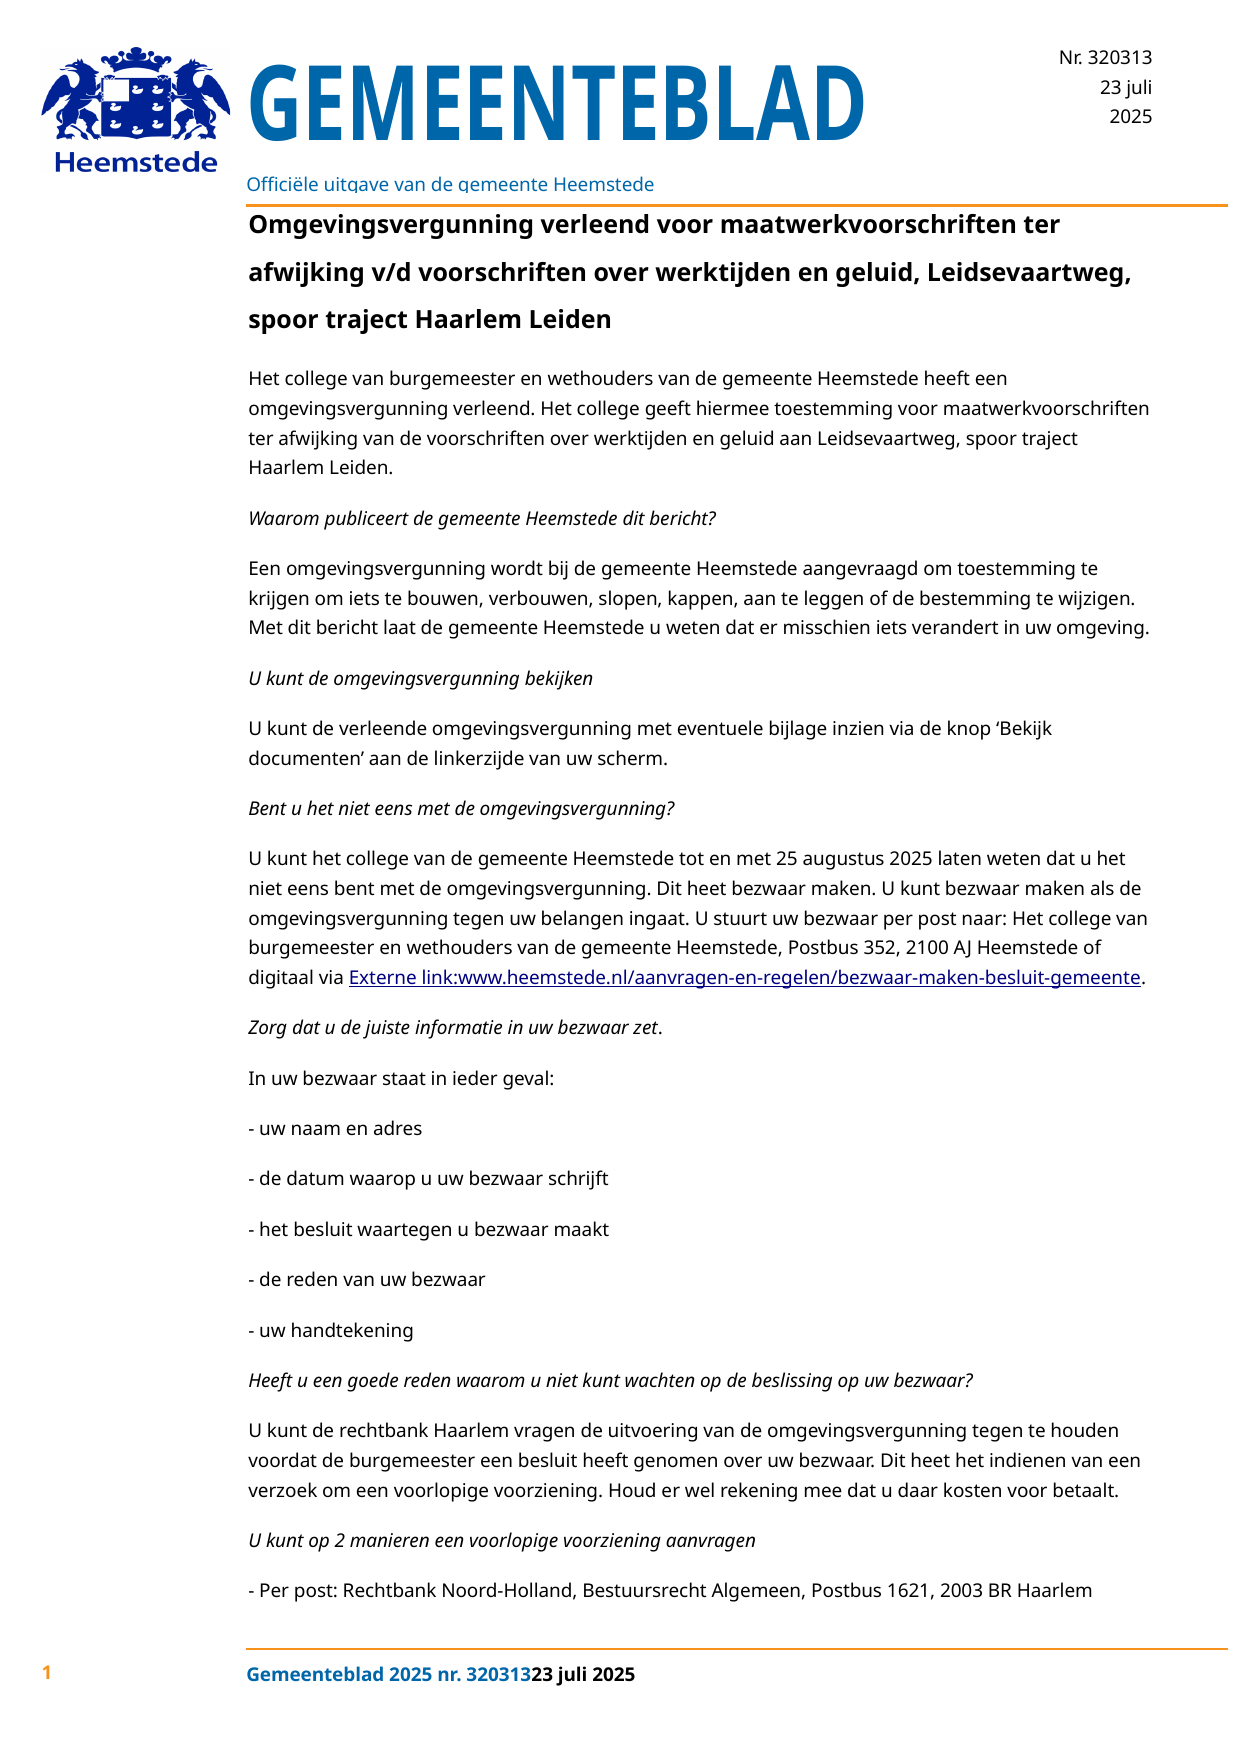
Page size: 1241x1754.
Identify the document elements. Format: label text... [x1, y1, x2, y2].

text U kunt op 2 manieren een voorlopige voorziening aanvragen [248, 1527, 1152, 1553]
text Zorg dat u de juiste informatie in uw bezwaar zet. [248, 1014, 1152, 1040]
text - het besluit waartegen u bezwaar maakt [248, 1216, 1152, 1242]
text U kunt het college van de gemeente Heemstede tot en met 25 augustus 2025 laten weten dat u het niet eens bent met de omgevingsvergunning. Dit heet bezwaar maken. U kunt bezwaar maken als de omgevingsvergunning tegen uw belangen ingaat. U stuurt uw bezwaar per post naar: Het college van burgemeester en wethouders van de gemeente Heemstede, Postbus 352, 2100 AJ Heemstede of digitaal via Externe link:www.heemstede.nl/aanvragen-en-regelen/bezwaar-maken-besluit-gemeente. [248, 846, 1152, 989]
text - de reden van uw bezwaar [248, 1266, 1152, 1292]
text Waarom publiceert de gemeente Heemstede dit bericht? [248, 505, 1152, 530]
text Omgevingsvergunning verleend voor maatwerkvoorschriften ter afwijking v/d voorschriften over werktijden en geluid, Leidsevaartweg, spoor traject Haarlem Leiden [248, 207, 1152, 336]
text - uw handtekening [248, 1317, 1152, 1342]
text Het college van burgemeester en wethouders van de gemeente Heemstede heeft een omgevingsvergunning verleend. Het college geeft hiermee toestemming voor maatwerkvoorschriften ter afwijking van de voorschriften over werktijden en geluid aan Leidsevaartweg, spoor traject Haarlem Leiden. [248, 366, 1152, 480]
text - de datum waarop u uw bezwaar schrijft [248, 1166, 1152, 1191]
text U kunt de verleende omgevingsvergunning met eventuele bijlage inzien via de knop ‘Bekijk documenten’ aan de linkerzijde van uw scherm. [248, 715, 1152, 770]
text Heeft u een goede reden waarom u niet kunt wachten op de beslissing op uw bezwaar? [248, 1367, 1152, 1393]
picture [41, 47, 231, 172]
text Bent u het niet eens met de omgevingsvergunning? [248, 795, 1152, 821]
text In uw bezwaar staat in ieder geval: [248, 1065, 1152, 1090]
text Een omgevingsvergunning wordt bij de gemeente Heemstede aangevraagd om toestemming te krijgen om iets te bouwen, verbouwen, slopen, kappen, aan te leggen of de bestemming te wijzigen. Met dit bericht laat de gemeente Heemstede u weten dat er misschien iets verandert in uw omgeving. [248, 555, 1152, 640]
text - uw naam en adres [248, 1115, 1152, 1141]
text - Per post: Rechtbank Noord-Holland, Bestuursrecht Algemeen, Postbus 1621, 2003 BR Haarlem [248, 1578, 1152, 1603]
text U kunt de rechtbank Haarlem vragen de uitvoering van de omgevingsvergunning tegen te houden voordat de burgemeester een besluit heeft genomen over uw bezwaar. Dit heet het indienen van een verzoek om een voorlopige voorziening. Houd er wel rekening mee dat u daar kosten voor betaalt. [248, 1418, 1152, 1502]
text U kunt de omgevingsvergunning bekijken [248, 665, 1152, 690]
